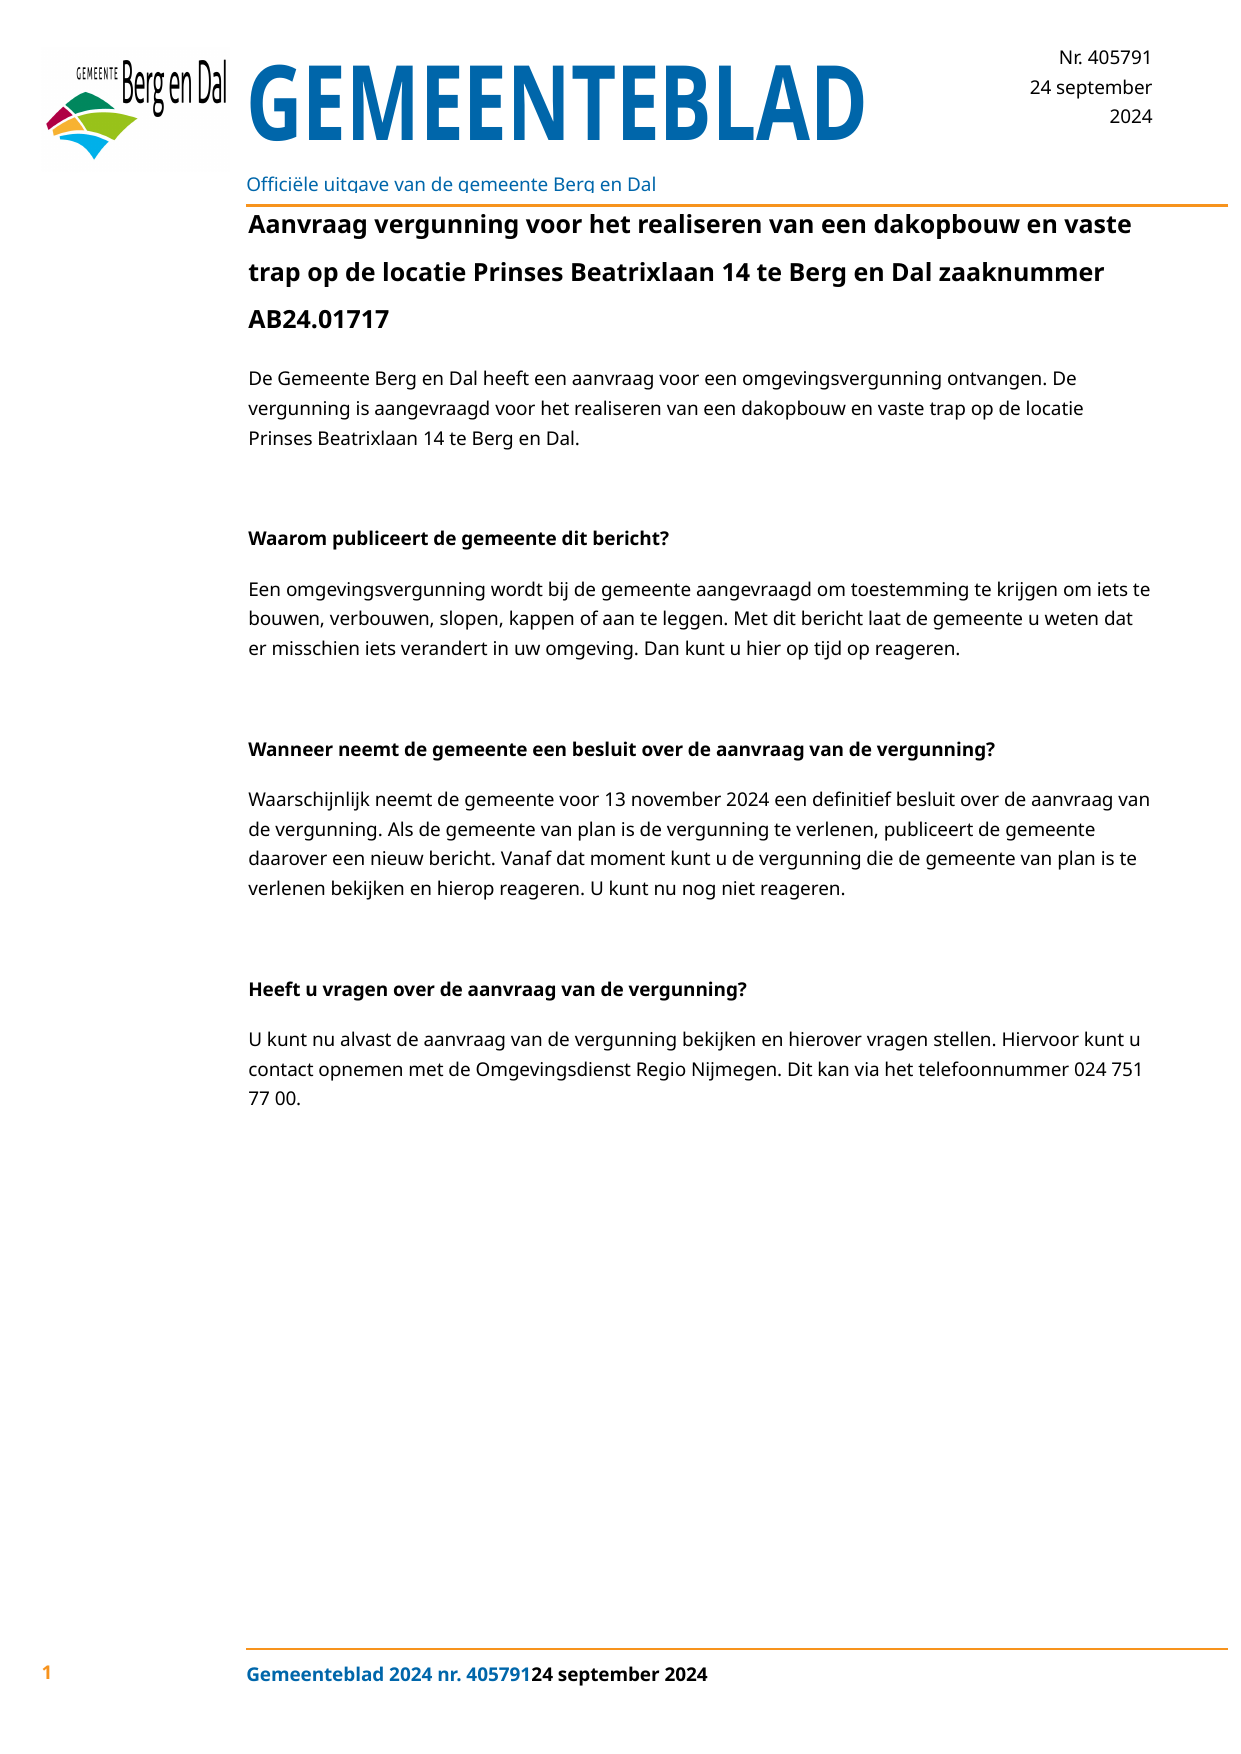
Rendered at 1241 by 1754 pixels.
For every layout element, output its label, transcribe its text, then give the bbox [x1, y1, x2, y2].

text U kunt nu alvast de aanvraag van de vergunning bekijken en hierover vragen stellen. Hiervoor kunt u contact opnemen met de Omgevingsdienst Regio Nijmegen. Dit kan via het telefoonnummer 024 751 77 00. [248, 1026, 1152, 1111]
text Aanvraag vergunning voor het realiseren van een dakopbouw en vaste trap op de locatie Prinses Beatrixlaan 14 te Berg en Dal zaaknummer AB24.01717 [248, 207, 1152, 336]
text Heeft u vragen over de aanvraag van de vergunning? [248, 976, 1152, 1002]
picture [41, 47, 231, 172]
text Waarom publiceert de gemeente dit bericht? [248, 526, 1152, 551]
text De Gemeente Berg en Dal heeft een aanvraag voor een omgevingsvergunning ontvangen. De vergunning is aangevraagd voor het realiseren van een dakopbouw en vaste trap op de locatie Prinses Beatrixlaan 14 te Berg en Dal. [248, 366, 1152, 450]
text Wanneer neemt de gemeente een besluit over de aanvraag van de vergunning? [248, 736, 1152, 762]
text Waarschijnlijk neemt de gemeente voor 13 november 2024 een definitief besluit over de aanvraag van de vergunning. Als de gemeente van plan is de vergunning te verlenen, publiceert de gemeente daarover een nieuw bericht. Vanaf dat moment kunt u de vergunning die de gemeente van plan is te verlenen bekijken en hierop reageren. U kunt nu nog niet reageren. [248, 786, 1152, 901]
text Een omgevingsvergunning wordt bij de gemeente aangevraagd om toestemming te krijgen om iets te bouwen, verbouwen, slopen, kappen of aan te leggen. Met dit bericht laat de gemeente u weten dat er misschien iets verandert in uw omgeving. Dan kunt u hier op tijd op reageren. [248, 576, 1152, 661]
